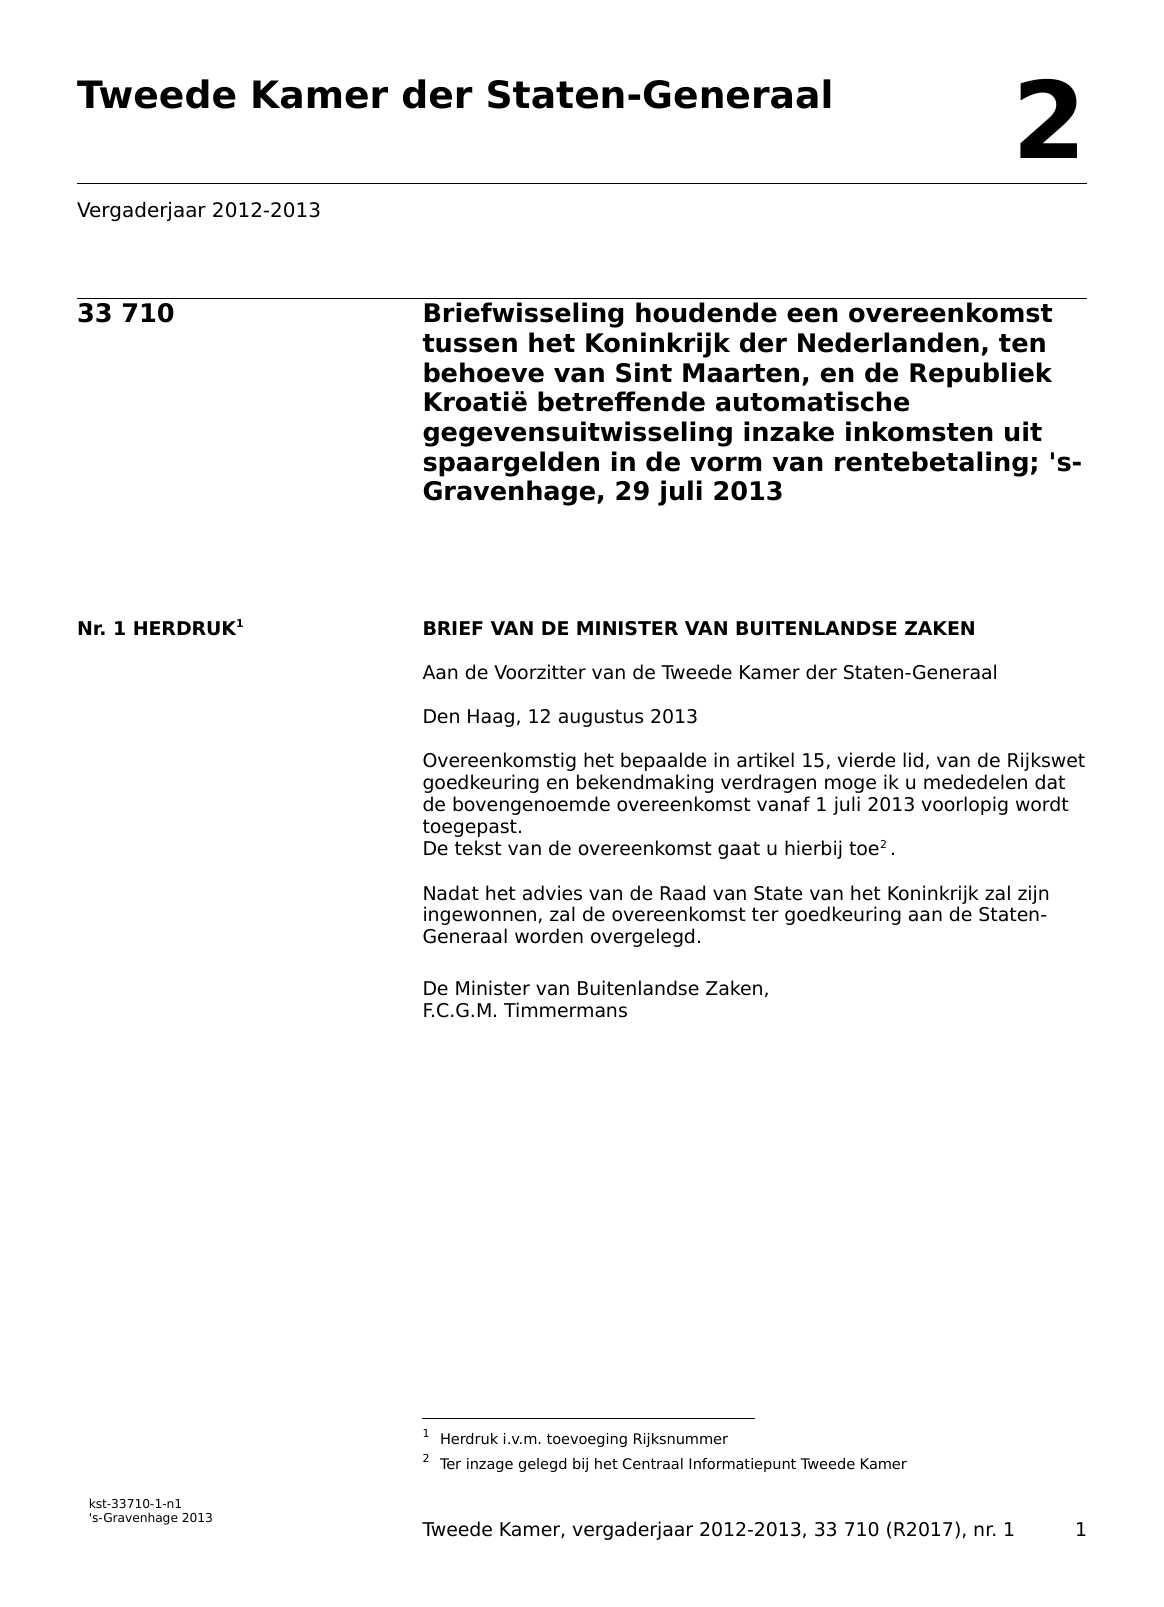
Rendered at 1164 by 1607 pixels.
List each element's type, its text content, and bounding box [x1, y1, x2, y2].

table_cell Vergaderjaar 2012-2013 [77, 184, 1087, 298]
table_header Tweede Kamer der Staten-Generaal [77, 59, 886, 183]
text De Minister van Buitenlandse Zaken, F.C.G.M. Timmermans [422, 978, 1087, 1022]
text kst-33710-1-n1 [88, 1497, 323, 1511]
text Overeenkomstig het bepaalde in artikel 15, vierde lid, van de Rijkswet goedkeuring en bekendmaking verdragen moge ik u mededelen dat de bovengenoemde overeenkomst vanaf 1 juli 2013 voorlopig wordt toegepast. [422, 750, 1087, 838]
text 's-Gravenhage 2013 [88, 1511, 323, 1525]
text Ter inzage gelegd bij het Centraal Informatiepunt Tweede Kamer [422, 1452, 1087, 1474]
text Aan de Voorzitter van de Tweede Kamer der Staten-Generaal [422, 662, 1087, 684]
text Nadat het advies van de Raad van State van het Koninkrijk zal zijn ingewonnen, zal de overeenkomst ter goedkeuring aan de Staten-Generaal worden overgelegd. [422, 882, 1087, 948]
text Herdruk i.v.m. toevoeging Rijksnummer [422, 1427, 1087, 1449]
text Den Haag, 12 augustus 2013 [422, 706, 1087, 728]
subtitle Nr. 1 HERDRUK BRIEF VAN DE MINISTER VAN BUITENLANDSE ZAKEN [77, 618, 1087, 640]
text De tekst van de overeenkomst gaat u hierbij toe. [422, 838, 1087, 860]
table_header 2 [886, 59, 1087, 183]
subtitle 33 710 Briefwisseling houdende een overeenkomst tussen het Koninkrijk der Nederlanden, ten behoeve van Sint Maarten, en de Republiek Kroatië betreffende automatische gegevensuitwisseling inzake inkomsten uit spaargelden in de vorm van rentebetaling; 's-Gravenhage, 29 juli 2013 [77, 299, 1087, 507]
